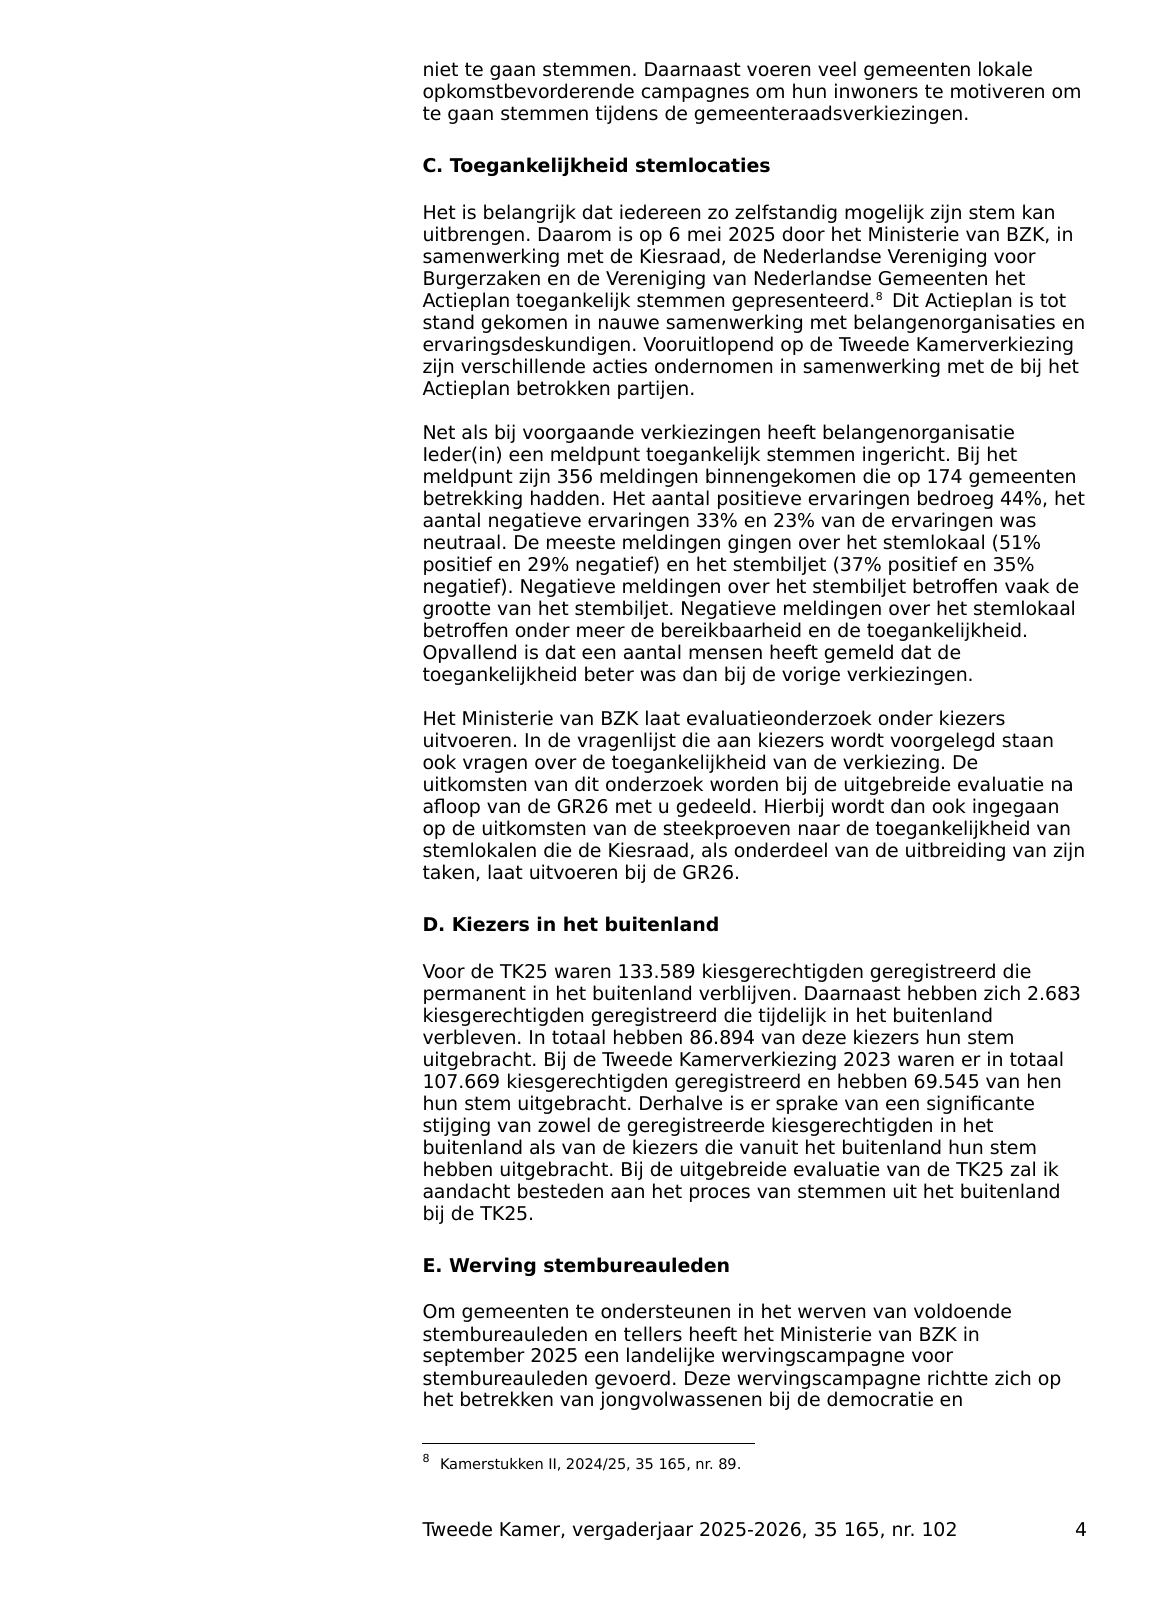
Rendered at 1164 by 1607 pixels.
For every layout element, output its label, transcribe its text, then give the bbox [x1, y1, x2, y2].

text Net als bij voorgaande verkiezingen heeft belangenorganisatie Ieder(in) een meldpunt toegankelijk stemmen ingericht. Bij het meldpunt zijn 356 meldingen binnengekomen die op 174 gemeenten betrekking hadden. Het aantal positieve ervaringen bedroeg 44%, het aantal negatieve ervaringen 33% en 23% van de ervaringen was neutraal. De meeste meldingen gingen over het stemlokaal (51% positief en 29% negatief) en het stembiljet (37% positief en 35% negatief). Negatieve meldingen over het stembiljet betroffen vaak de grootte van het stembiljet. Negatieve meldingen over het stemlokaal betroffen onder meer de bereikbaarheid en de toegankelijkheid. Opvallend is dat een aantal mensen heeft gemeld dat de toegankelijkheid beter was dan bij de vorige verkiezingen. [422, 422, 1087, 686]
subtitle E. Werving stembureauleden [422, 1254, 1087, 1276]
text niet te gaan stemmen. Daarnaast voeren veel gemeenten lokale opkomstbevorderende campagnes om hun inwoners te motiveren om te gaan stemmen tijdens de gemeenteraadsverkiezingen. [422, 59, 1087, 125]
text Voor de TK25 waren 133.589 kiesgerechtigden geregistreerd die permanent in het buitenland verblijven. Daarnaast hebben zich 2.683 kiesgerechtigden geregistreerd die tijdelijk in het buitenland verbleven. In totaal hebben 86.894 van deze kiezers hun stem uitgebracht. Bij de Tweede Kamerverkiezing 2023 waren er in totaal 107.669 kiesgerechtigden geregistreerd en hebben 69.545 van hen hun stem uitgebracht. Derhalve is er sprake van een significante stijging van zowel de geregistreerde kiesgerechtigden in het buitenland als van de kiezers die vanuit het buitenland hun stem hebben uitgebracht. Bij de uitgebreide evaluatie van de TK25 zal ik aandacht besteden aan het proces van stemmen uit het buitenland bij de TK25. [422, 961, 1087, 1224]
subtitle D. Kiezers in het buitenland [422, 914, 1087, 936]
text Het Ministerie van BZK laat evaluatieonderzoek onder kiezers uitvoeren. In de vragenlijst die aan kiezers wordt voorgelegd staan ook vragen over de toegankelijkheid van de verkiezing. De uitkomsten van dit onderzoek worden bij de uitgebreide evaluatie na afloop van de GR26 met u gedeeld. Hierbij wordt dan ook ingegaan op de uitkomsten van de steekproeven naar de toegankelijkheid van stemlokalen die de Kiesraad, als onderdeel van de uitbreiding van zijn taken, laat uitvoeren bij de GR26. [422, 708, 1087, 884]
text Om gemeenten te ondersteunen in het werven van voldoende stembureauleden en tellers heeft het Ministerie van BZK in september 2025 een landelijke wervingscampagne voor stembureauleden gevoerd. Deze wervingscampagne richtte zich op het betrekken van jongvolwassenen bij de democratie en [422, 1301, 1087, 1411]
text Het is belangrijk dat iedereen zo zelfstandig mogelijk zijn stem kan uitbrengen. Daarom is op 6 mei 2025 door het Ministerie van BZK, in samenwerking met de Kiesraad, de Nederlandse Vereniging voor Burgerzaken en de Vereniging van Nederlandse Gemeenten het Actieplan toegankelijk stemmen gepresenteerd. Dit Actieplan is tot stand gekomen in nauwe samenwerking met belangenorganisaties en ervaringsdeskundigen. Vooruitlopend op de Tweede Kamerverkiezing zijn verschillende acties ondernomen in samenwerking met de bij het Actieplan betrokken partijen. [422, 202, 1087, 400]
subtitle C. Toegankelijkheid stemlocaties [422, 155, 1087, 177]
text Kamerstukken II, 2024/25, 35 165, nr. 89. [422, 1452, 1087, 1474]
